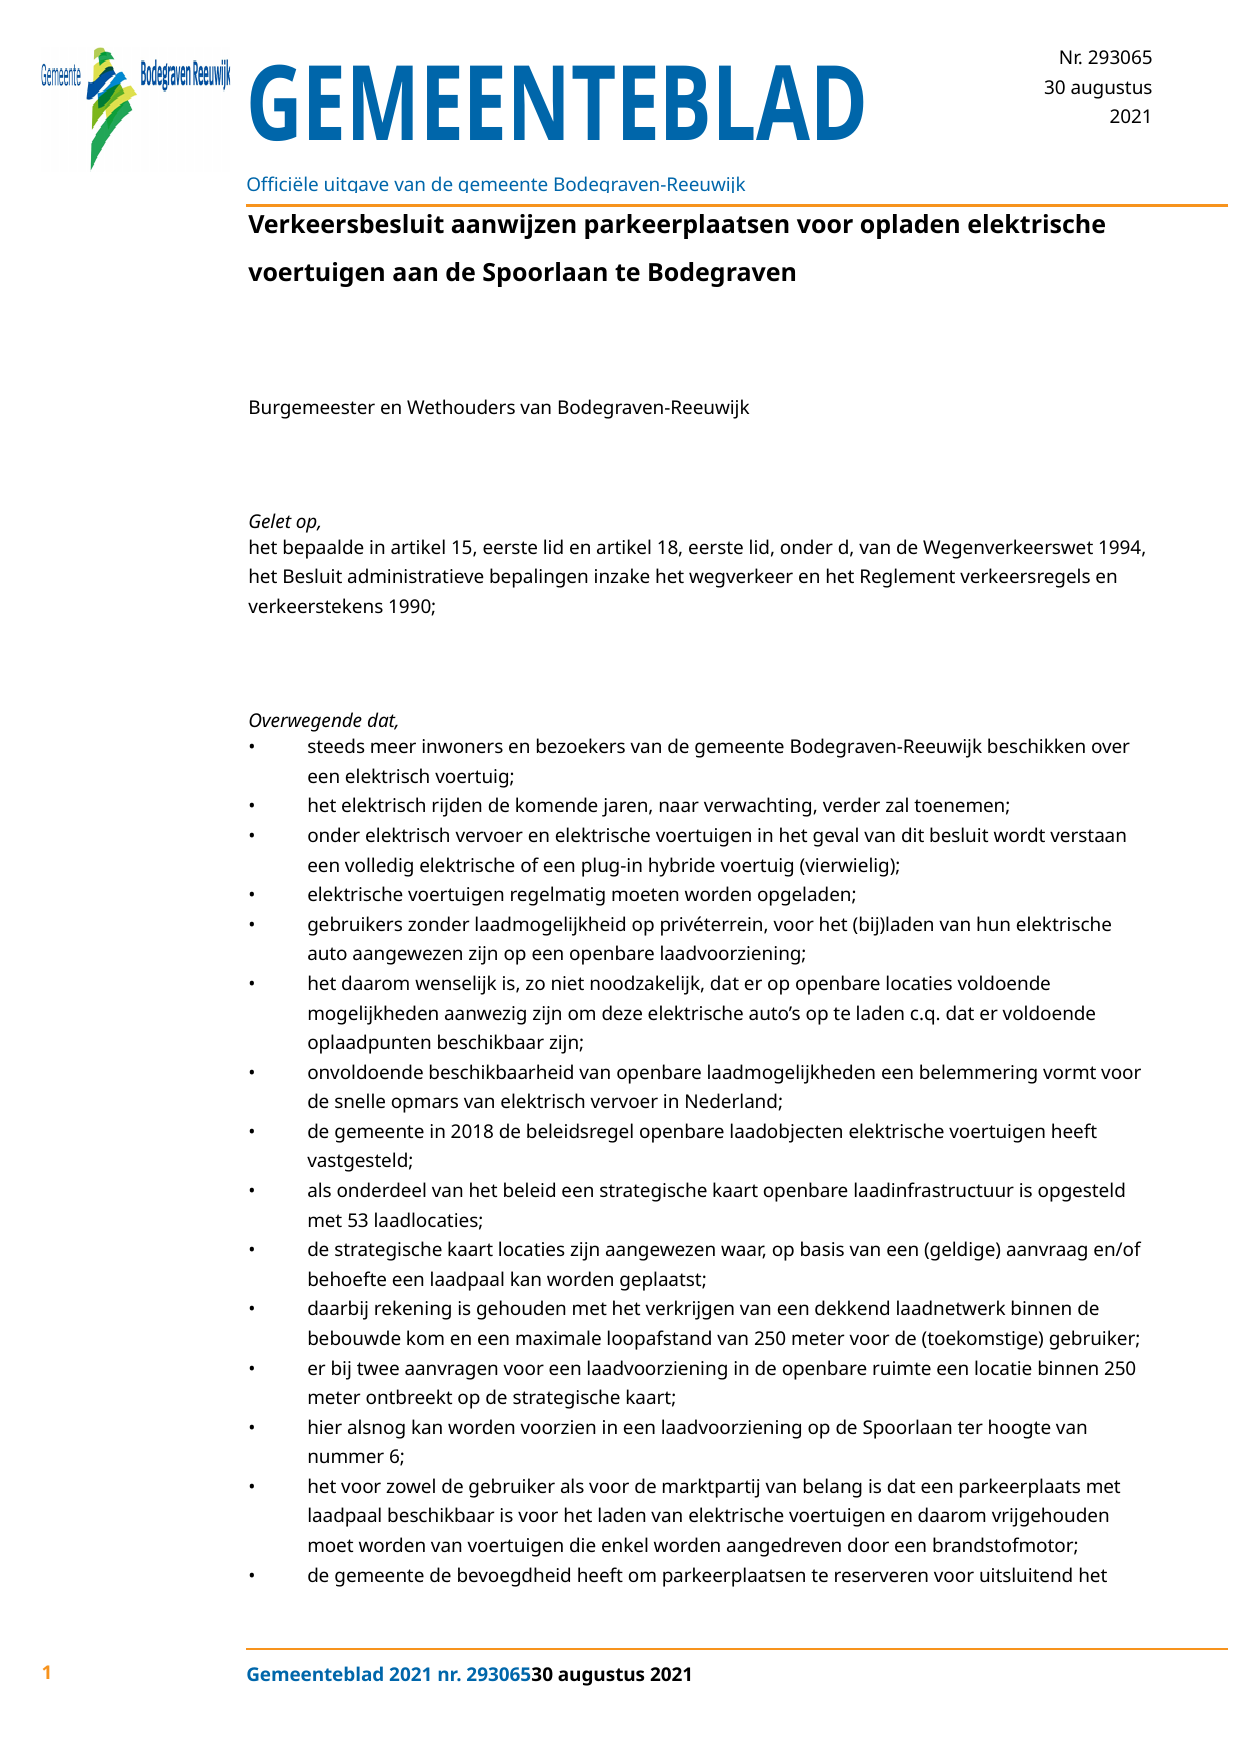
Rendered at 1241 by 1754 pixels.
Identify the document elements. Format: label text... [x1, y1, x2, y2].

list het elektrisch rijden de komende jaren, naar verwachting, verder zal toenemen; [248, 793, 1152, 818]
list daarbij rekening is gehouden met het verkrijgen van een dekkend laadnetwerk binnen de bebouwde kom en een maximale loopafstand van 250 meter voor de (toekomstige) gebruiker; [248, 1296, 1152, 1351]
list het daarom wenselijk is, zo niet noodzakelijk, dat er op openbare locaties voldoende mogelijkheden aanwezig zijn om deze elektrische auto’s op te laden c.q. dat er voldoende oplaadpunten beschikbaar zijn; [248, 970, 1152, 1055]
list gebruikers zonder laadmogelijkheid op privéterrein, voor het (bij)laden van hun elektrische auto aangewezen zijn op een openbare laadvoorziening; [248, 911, 1152, 966]
list als onderdeel van het beleid een strategische kaart openbare laadinfrastructuur is opgesteld met 53 laadlocaties; [248, 1177, 1152, 1232]
list er bij twee aanvragen voor een laadvoorziening in de openbare ruimte een locatie binnen 250 meter ontbreekt op de strategische kaart; [248, 1355, 1152, 1410]
text Burgemeester en Wethouders van Bodegraven-Reeuwijk [248, 394, 1152, 420]
text Verkeersbesluit aanwijzen parkeerplaatsen voor opladen elektrische voertuigen aan de Spoorlaan te Bodegraven [248, 207, 1152, 288]
list elektrische voertuigen regelmatig moeten worden opgeladen; [248, 881, 1152, 907]
list hier alsnog kan worden voorzien in een laadvoorziening op de Spoorlaan ter hoogte van nummer 6; [248, 1414, 1152, 1469]
text Overwegende dat, [248, 708, 1152, 733]
list onvoldoende beschikbaarheid van openbare laadmogelijkheden een belemmering vormt voor de snelle opmars van elektrisch vervoer in Nederland; [248, 1059, 1152, 1114]
picture [41, 47, 231, 172]
list de gemeente de bevoegdheid heeft om parkeerplaatsen te reserveren voor uitsluitend het [248, 1562, 1152, 1587]
list de gemeente in 2018 de beleidsregel openbare laadobjecten elektrische voertuigen heeft vastgesteld; [248, 1118, 1152, 1173]
list onder elektrisch vervoer en elektrische voertuigen in het geval van dit besluit wordt verstaan een volledig elektrische of een plug-in hybride voertuig (vierwielig); [248, 822, 1152, 877]
list steeds meer inwoners en bezoekers van de gemeente Bodegraven-Reeuwijk beschikken over een elektrisch voertuig; [248, 733, 1152, 789]
list de strategische kaart locaties zijn aangewezen waar, op basis van een (geldige) aanvraag en/of behoefte een laadpaal kan worden geplaatst; [248, 1236, 1152, 1292]
list het voor zowel de gebruiker als voor de marktpartij van belang is dat een parkeerplaats met laadpaal beschikbaar is voor het laden van elektrische voertuigen en daarom vrijgehouden moet worden van voertuigen die enkel worden aangedreven door een brandstofmotor; [248, 1473, 1152, 1558]
text Gelet op, [248, 508, 1152, 534]
text het bepaalde in artikel 15, eerste lid en artikel 18, eerste lid, onder d, van de Wegenverkeerswet 1994, het Besluit administratieve bepalingen inzake het wegverkeer en het Reglement verkeersregels en verkeerstekens 1990; [248, 534, 1152, 619]
